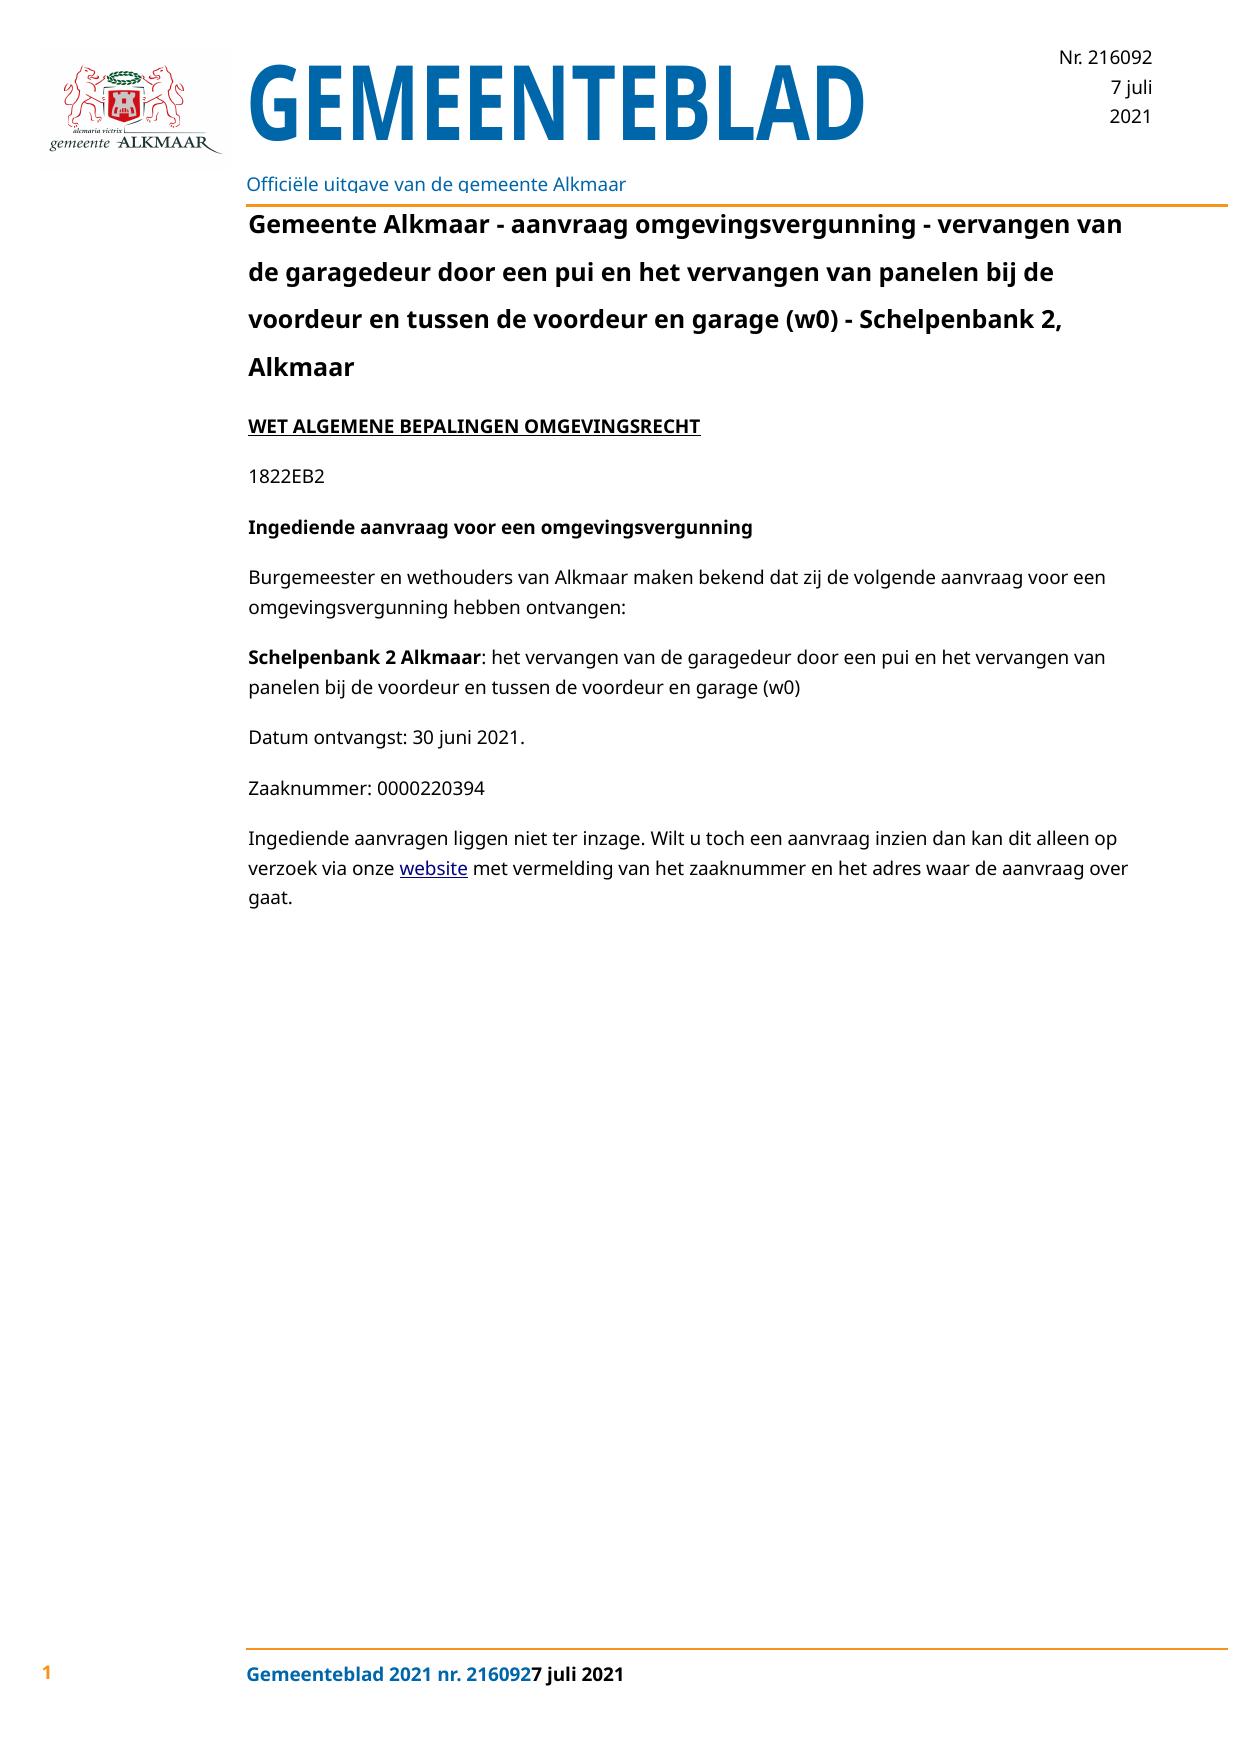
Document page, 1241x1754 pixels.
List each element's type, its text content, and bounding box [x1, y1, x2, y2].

text Burgemeester en wethouders van Alkmaar maken bekend dat zij de volgende aanvraag voor een omgevingsvergunning hebben ontvangen: [248, 564, 1152, 620]
picture [41, 47, 231, 172]
text Datum ontvangst: 30 juni 2021. [248, 724, 1152, 750]
text WET ALGEMENE BEPALINGEN OMGEVINGSRECHT [248, 413, 1152, 439]
text Gemeente Alkmaar - aanvraag omgevingsvergunning - vervangen van de garagedeur door een pui en het vervangen van panelen bij de voordeur en tussen de voordeur en garage (w0) - Schelpenbank 2, Alkmaar [248, 207, 1152, 384]
text 1822EB2 [248, 463, 1152, 489]
text Ingediende aanvraag voor een omgevingsvergunning [248, 514, 1152, 540]
text Ingediende aanvragen liggen niet ter inzage. Wilt u toch een aanvraag inzien dan kan dit alleen op verzoek via onze website met vermelding van het zaaknummer en het adres waar de aanvraag over gaat. [248, 825, 1152, 910]
text Schelpenbank 2 Alkmaar: het vervangen van de garagedeur door een pui en het vervangen van panelen bij de voordeur en tussen de voordeur en garage (w0) [248, 644, 1152, 700]
text Zaaknummer: 0000220394 [248, 775, 1152, 801]
